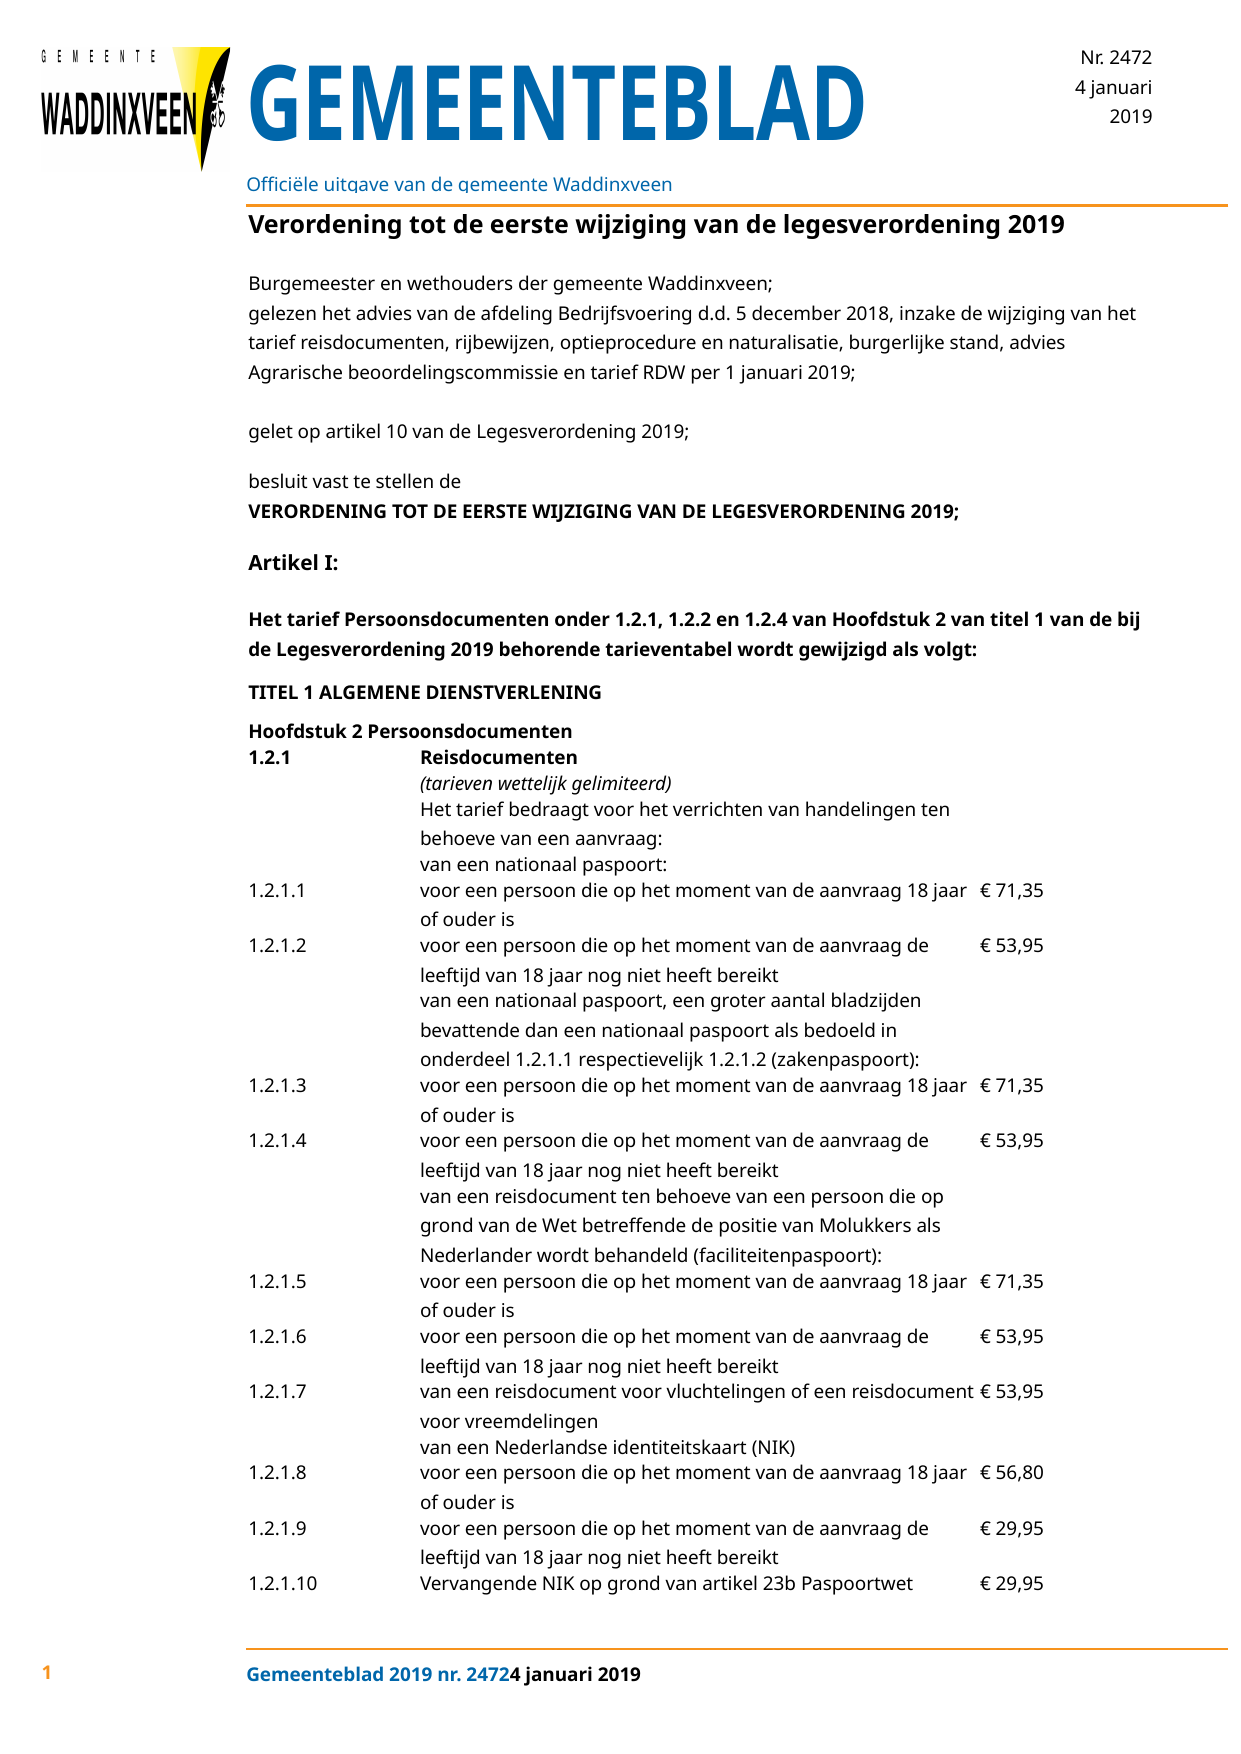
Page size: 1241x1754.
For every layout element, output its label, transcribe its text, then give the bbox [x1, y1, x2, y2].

table_cell voor een persoon die op het moment van de aanvraag 18 jaar of ouder is [420, 1460, 980, 1515]
table_cell voor een persoon die op het moment van de aanvraag 18 jaar of ouder is [420, 1268, 980, 1323]
text Verordening tot de eerste wijziging van de legesverordening 2019 [248, 207, 1152, 241]
picture [41, 47, 231, 172]
text gelezen het advies van de afdeling Bedrijfsvoering d.d. 5 december 2018, inzake de wijziging van het tarief reisdocumenten, rijbewijzen, optieprocedure en naturalisatie, burgerlijke stand, advies Agrarische beoordelingscommissie en tarief RDW per 1 januari 2019; [248, 300, 1152, 385]
table_cell € 71,35 [980, 877, 1152, 932]
table_cell voor een persoon die op het moment van de aanvraag de leeftijd van 18 jaar nog niet heeft bereikt [420, 1323, 980, 1378]
table_cell van een nationaal paspoort: [420, 851, 980, 877]
table_cell [248, 851, 420, 877]
table_cell voor een persoon die op het moment van de aanvraag de leeftijd van 18 jaar nog niet heeft bereikt [420, 932, 980, 987]
table_cell € 29,95 [980, 1570, 1152, 1596]
table_cell [980, 851, 1152, 877]
table_cell € 71,35 [980, 1073, 1152, 1128]
table_cell voor een persoon die op het moment van de aanvraag de leeftijd van 18 jaar nog niet heeft bereikt [420, 1128, 980, 1183]
table_cell van een reisdocument voor vluchtelingen of een reisdocument voor vreemdelingen [420, 1379, 980, 1434]
table_cell voor een persoon die op het moment van de aanvraag 18 jaar of ouder is [420, 877, 980, 932]
text Hoofdstuk 2 Persoonsdocumenten [248, 718, 1152, 744]
table_cell 1.2.1.8 [248, 1460, 420, 1515]
table_cell [248, 988, 420, 1072]
table_cell (tarieven wettelijk gelimiteerd) [420, 770, 980, 796]
table_cell [980, 770, 1152, 796]
table_cell 1.2.1.5 [248, 1268, 420, 1323]
table_cell [980, 988, 1152, 1072]
table_cell 1.2.1.10 [248, 1570, 420, 1596]
table_cell 1.2.1.1 [248, 877, 420, 932]
table_cell [248, 1434, 420, 1459]
table_cell Vervangende NIK op grond van artikel 23b Paspoortwet [420, 1570, 980, 1596]
table_cell van een nationaal paspoort, een groter aantal bladzijden bevattende dan een nationaal paspoort als bedoeld in onderdeel 1.2.1.1 respectievelijk 1.2.1.2 (zakenpaspoort): [420, 988, 980, 1072]
text TITEL 1 ALGEMENE DIENSTVERLENING [248, 679, 1152, 705]
table_cell van een Nederlandse identiteitskaart (NIK) [420, 1434, 980, 1459]
table_cell 1.2.1.4 [248, 1128, 420, 1183]
table_cell [980, 1183, 1152, 1268]
table_cell 1.2.1.7 [248, 1379, 420, 1434]
table_cell 1.2.1.3 [248, 1073, 420, 1128]
table_cell € 71,35 [980, 1268, 1152, 1323]
text besluit vast te stellen de [248, 468, 1152, 494]
table_cell Het tarief bedraagt voor het verrichten van handelingen ten behoeve van een aanvraag: [420, 796, 980, 851]
table_cell € 53,95 [980, 1379, 1152, 1434]
table_cell € 53,95 [980, 1323, 1152, 1378]
table_header Reisdocumenten [420, 744, 980, 770]
table_cell voor een persoon die op het moment van de aanvraag 18 jaar of ouder is [420, 1073, 980, 1128]
table_cell [248, 796, 420, 851]
table_cell 1.2.1.9 [248, 1515, 420, 1570]
text gelet op artikel 10 van de Legesverordening 2019; [248, 418, 1152, 444]
text Burgemeester en wethouders der gemeente Waddinxveen; [248, 270, 1152, 296]
table_cell [980, 796, 1152, 851]
text VERORDENING TOT DE EERSTE WIJZIGING VAN DE LEGESVERORDENING 2019; [248, 498, 1152, 524]
table_cell voor een persoon die op het moment van de aanvraag de leeftijd van 18 jaar nog niet heeft bereikt [420, 1515, 980, 1570]
table_cell 1.2.1.6 [248, 1323, 420, 1378]
table_cell van een reisdocument ten behoeve van een persoon die op grond van de Wet betreffende de positie van Molukkers als Nederlander wordt behandeld (faciliteitenpaspoort): [420, 1183, 980, 1268]
text Het tarief Persoonsdocumenten onder 1.2.1, 1.2.2 en 1.2.4 van Hoofdstuk 2 van titel 1 van de bij de Legesverordening 2019 behorende tarieventabel wordt gewijzigd als volgt: [248, 607, 1152, 662]
table_cell € 53,95 [980, 932, 1152, 987]
table_cell [980, 1434, 1152, 1459]
table_cell [248, 1183, 420, 1268]
table_cell € 56,80 [980, 1460, 1152, 1515]
text Artikel I: [248, 548, 1152, 577]
table_cell 1.2.1.2 [248, 932, 420, 987]
table_cell [248, 770, 420, 796]
table_cell € 29,95 [980, 1515, 1152, 1570]
table_header [980, 744, 1152, 770]
table_header 1.2.1 [248, 744, 420, 770]
table_cell € 53,95 [980, 1128, 1152, 1183]
